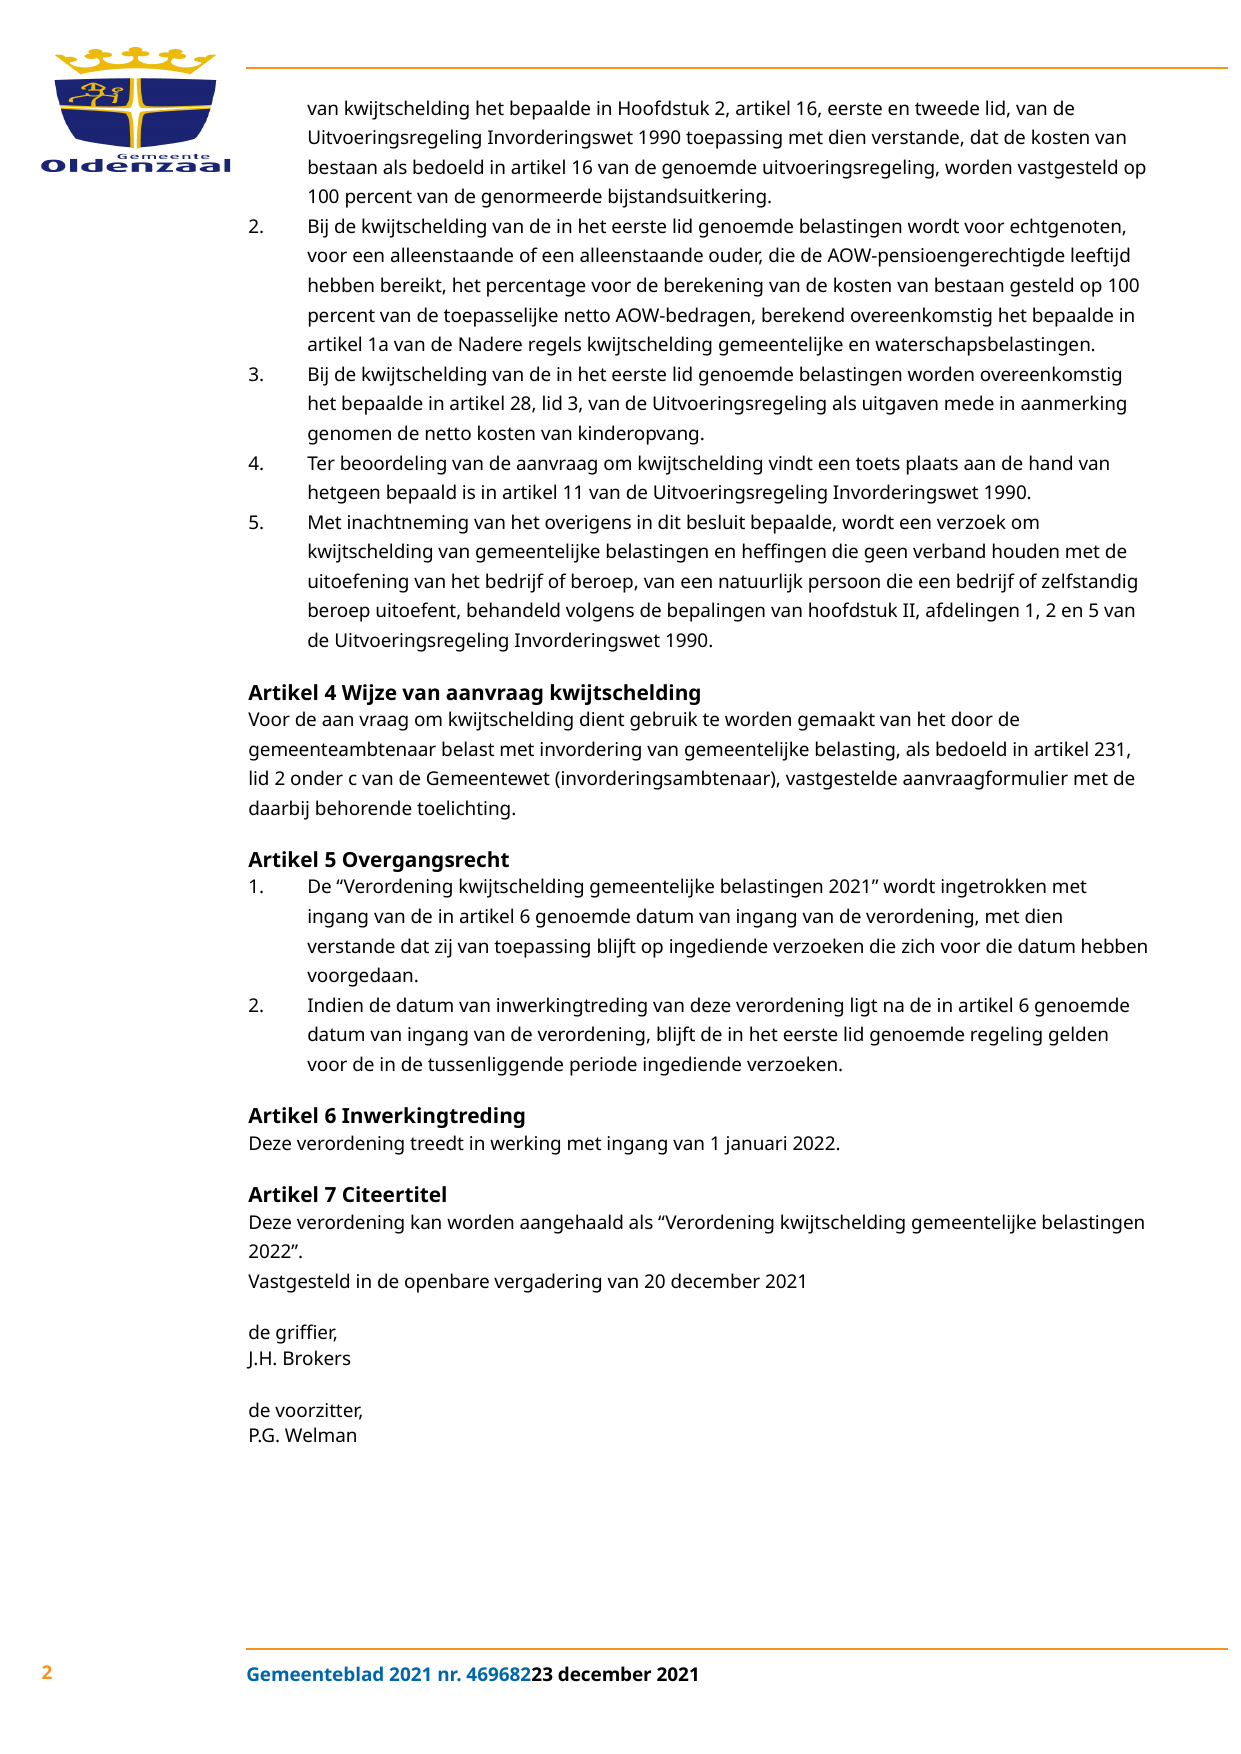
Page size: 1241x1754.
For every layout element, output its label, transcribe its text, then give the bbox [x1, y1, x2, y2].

text Artikel 5 Overgangsrecht [248, 845, 1152, 874]
text J.H. Brokers [248, 1345, 1152, 1371]
list Bij de kwijtschelding van de in het eerste lid genoemde belastingen wordt voor echtgenoten, voor een alleenstaande of een alleenstaande ouder, die de AOW-pensioengerechtigde leeftijd hebben bereikt, het percentage voor de berekening van de kosten van bestaan gesteld op 100 percent van de toepasselijke netto AOW-bedragen, berekend overeenkomstig het bepaalde in artikel 1a van de Nadere regels kwijtschelding gemeentelijke en waterschapsbelastingen. [248, 213, 1152, 357]
text Deze verordening kan worden aangehaald als “Verordening kwijtschelding gemeentelijke belastingen 2022”. [248, 1209, 1152, 1264]
list van kwijtschelding het bepaalde in Hoofdstuk 2, artikel 16, eerste en tweede lid, van de Uitvoeringsregeling Invorderingswet 1990 toepassing met dien verstande, dat de kosten van bestaan als bedoeld in artikel 16 van de genoemde uitvoeringsregeling, worden vastgesteld op 100 percent van de genormeerde bijstandsuitkering. [248, 95, 1152, 209]
text de voorzitter, [248, 1397, 1152, 1422]
picture [41, 47, 231, 172]
text Vastgesteld in de openbare vergadering van 20 december 2021 [248, 1268, 1152, 1294]
list Met inachtneming van het overigens in dit besluit bepaalde, wordt een verzoek om kwijtschelding van gemeentelijke belastingen en heffingen die geen verband houden met de uitoefening van het bedrijf of beroep, van een natuurlijk persoon die een bedrijf of zelfstandig beroep uitoefent, behandeld volgens de bepalingen van hoofdstuk II, afdelingen 1, 2 en 5 van de Uitvoeringsregeling Invorderingswet 1990. [248, 509, 1152, 653]
list Indien de datum van inwerkingtreding van deze verordening ligt na de in artikel 6 genoemde datum van ingang van de verordening, blijft de in het eerste lid genoemde regeling gelden voor de in de tussenliggende periode ingediende verzoeken. [248, 992, 1152, 1077]
text de griffier, [248, 1319, 1152, 1345]
text Artikel 4 Wijze van aanvraag kwijtschelding [248, 678, 1152, 706]
list Ter beoordeling van de aanvraag om kwijtschelding vindt een toets plaats aan de hand van hetgeen bepaald is in artikel 11 van de Uitvoeringsregeling Invorderingswet 1990. [248, 450, 1152, 505]
text Artikel 7 Citeertitel [248, 1181, 1152, 1209]
list Bij de kwijtschelding van de in het eerste lid genoemde belastingen worden overeenkomstig het bepaalde in artikel 28, lid 3, van de Uitvoeringsregeling als uitgaven mede in aanmerking genomen de netto kosten van kinderopvang. [248, 361, 1152, 446]
text Deze verordening treedt in werking met ingang van 1 januari 2022. [248, 1130, 1152, 1156]
text Voor de aan vraag om kwijtschelding dient gebruik te worden gemaakt van het door de gemeenteambtenaar belast met invordering van gemeentelijke belasting, als bedoeld in artikel 231, lid 2 onder c van de Gemeentewet (invorderingsambtenaar), vastgestelde aanvraagformulier met de daarbij behorende toelichting. [248, 706, 1152, 821]
list De “Verordening kwijtschelding gemeentelijke belastingen 2021” wordt ingetrokken met ingang van de in artikel 6 genoemde datum van ingang van de verordening, met dien verstande dat zij van toepassing blijft op ingediende verzoeken die zich voor die datum hebben voorgedaan. [248, 874, 1152, 988]
text Artikel 6 Inwerkingtreding [248, 1102, 1152, 1130]
text P.G. Welman [248, 1422, 1152, 1448]
